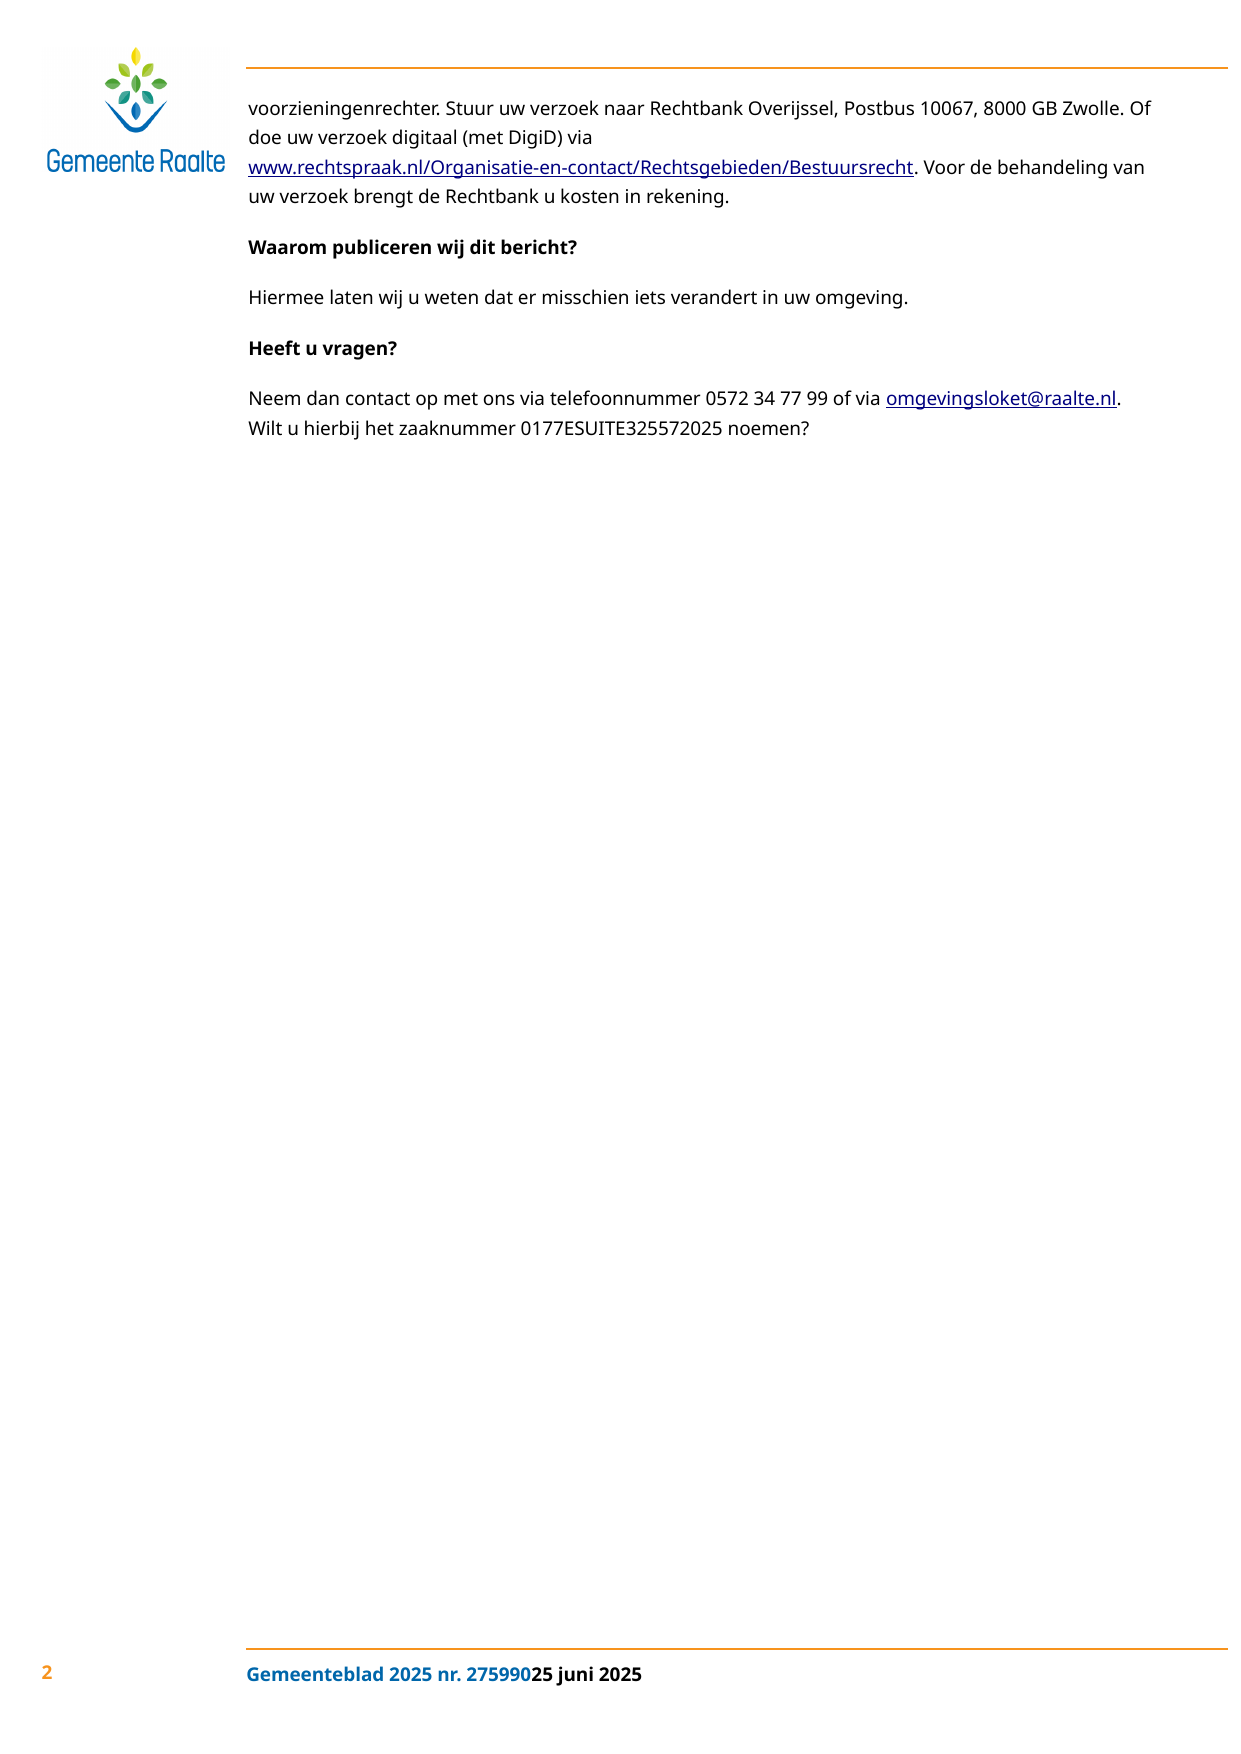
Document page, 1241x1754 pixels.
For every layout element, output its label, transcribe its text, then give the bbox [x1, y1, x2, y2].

picture [41, 47, 231, 172]
text Heeft u vragen? [248, 335, 1152, 361]
text Neem dan contact op met ons via telefoonnummer 0572 34 77 99 of via omgevingsloket@raalte.nl. Wilt u hierbij het zaaknummer 0177ESUITE325572025 noemen? [248, 385, 1152, 441]
text voorzieningenrechter. Stuur uw verzoek naar Rechtbank Overijssel, Postbus 10067, 8000 GB Zwolle. Of doe uw verzoek digitaal (met DigiD) via www.rechtspraak.nl/Organisatie-en-contact/Rechtsgebieden/Bestuursrecht. Voor de behandeling van uw verzoek brengt de Rechtbank u kosten in rekening. [248, 95, 1152, 209]
text Hiermee laten wij u weten dat er misschien iets verandert in uw omgeving. [248, 284, 1152, 310]
text Waarom publiceren wij dit bericht? [248, 234, 1152, 260]
